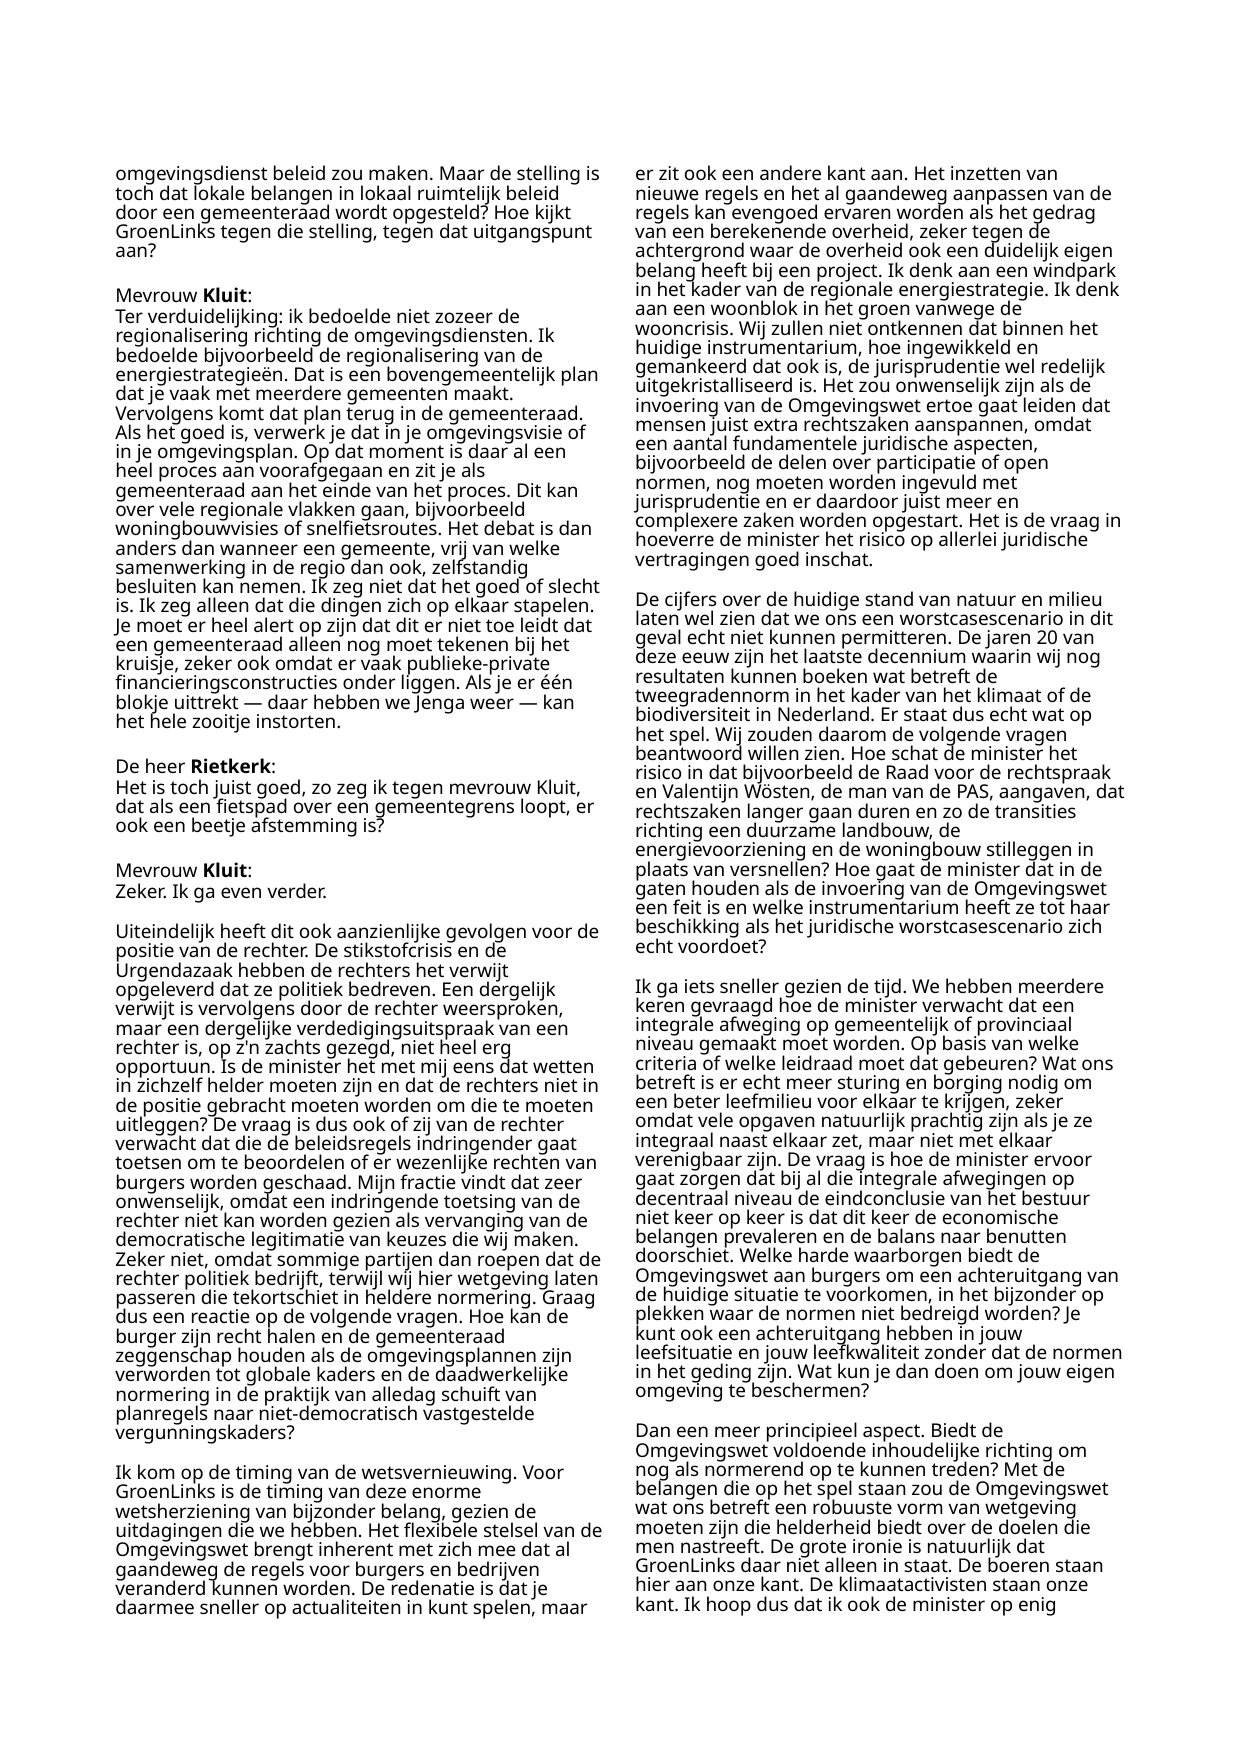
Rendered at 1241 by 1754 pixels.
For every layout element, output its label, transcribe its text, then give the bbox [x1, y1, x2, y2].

text Zeker. Ik ga even verder. [115, 883, 605, 902]
text Mevrouw Kluit: [115, 857, 605, 883]
text Ter verduidelijking: ik bedoelde niet zozeer de regionalisering richting de omgevingsdiensten. Ik bedoelde bijvoorbeeld de regionalisering van de energiestrategieën. Dat is een bovengemeentelijk plan dat je vaak met meerdere gemeenten maakt. Vervolgens komt dat plan terug in de gemeenteraad. Als het goed is, verwerk je dat in je omgevingsvisie of in je omgevingsplan. Op dat moment is daar al een heel proces aan voorafgegaan en zit je als gemeenteraad aan het einde van het proces. Dit kan over vele regionale vlakken gaan, bijvoorbeeld woningbouwvisies of snelfietsroutes. Het debat is dan anders dan wanneer een gemeente, vrij van welke samenwerking in de regio dan ook, zelfstandig besluiten kan nemen. Ik zeg niet dat het goed of slecht is. Ik zeg alleen dat die dingen zich op elkaar stapelen. Je moet er heel alert op zijn dat dit er niet toe leidt dat een gemeenteraad alleen nog moet tekenen bij het kruisje, zeker ook omdat er vaak publieke-private financieringsconstructies onder liggen. Als je er één blokje uittrekt — daar hebben we Jenga weer — kan het hele zooitje instorten. [115, 308, 605, 732]
text Ik kom op de timing van de wetsvernieuwing. Voor GroenLinks is de timing van deze enorme wetsherziening van bijzonder belang, gezien de uitdagingen die we hebben. Het flexibele stelsel van de Omgevingswet brengt inherent met zich mee dat al gaandeweg de regels voor burgers en bedrijven veranderd kunnen worden. De redenatie is dat je daarmee sneller op actualiteiten in kunt spelen, maar [115, 1464, 605, 1618]
text Uiteindelijk heeft dit ook aanzienlijke gevolgen voor de positie van de rechter. De stikstofcrisis en de Urgendazaak hebben de rechters het verwijt opgeleverd dat ze politiek bedreven. Een dergelijk verwijt is vervolgens door de rechter weersproken, maar een dergelijke verdedigingsuitspraak van een rechter is, op z'n zachts gezegd, niet heel erg opportuun. Is de minister het met mij eens dat wetten in zichzelf helder moeten zijn en dat de rechters niet in de positie gebracht moeten worden om die te moeten uitleggen? De vraag is dus ook of zij van de rechter verwacht dat die de beleidsregels indringender gaat toetsen om te beoordelen of er wezenlijke rechten van burgers worden geschaad. Mijn fractie vindt dat zeer onwenselijk, omdat een indringende toetsing van de rechter niet kan worden gezien als vervanging van de democratische legitimatie van keuzes die wij maken. Zeker niet, omdat sommige partijen dan roepen dat de rechter politiek bedrijft, terwijl wij hier wetgeving laten passeren die tekortschiet in heldere normering. Graag dus een reactie op de volgende vragen. Hoe kan de burger zijn recht halen en de gemeenteraad zeggenschap houden als de omgevingsplannen zijn verworden tot globale kaders en de daadwerkelijke normering in de praktijk van alledag schuift van planregels naar niet-democratisch vastgestelde vergunningskaders? [115, 923, 605, 1443]
text De cijfers over de huidige stand van natuur en milieu laten wel zien dat we ons een worstcasescenario in dit geval echt niet kunnen permitteren. De jaren 20 van deze eeuw zijn het laatste decennium waarin wij nog resultaten kunnen boeken wat betreft de tweegradennorm in het kader van het klimaat of de biodiversiteit in Nederland. Er staat dus echt wat op het spel. Wij zouden daarom de volgende vragen beantwoord willen zien. Hoe schat de minister het risico in dat bijvoorbeeld de Raad voor de rechtspraak en Valentijn Wösten, de man van de PAS, aangaven, dat rechtszaken langer gaan duren en zo de transities richting een duurzame landbouw, de energievoorziening en de woningbouw stilleggen in plaats van versnellen? Hoe gaat de minister dat in de gaten houden als de invoering van de Omgevingswet een feit is en welke instrumentarium heeft ze tot haar beschikking als het juridische worstcasescenario zich echt voordoet? [635, 591, 1125, 957]
text Ik ga iets sneller gezien de tijd. We hebben meerdere keren gevraagd hoe de minister verwacht dat een integrale afweging op gemeentelijk of provinciaal niveau gemaakt moet worden. Op basis van welke criteria of welke leidraad moet dat gebeuren? Wat ons betreft is er echt meer sturing en borging nodig om een beter leefmilieu voor elkaar te krijgen, zeker omdat vele opgaven natuurlijk prachtig zijn als je ze integraal naast elkaar zet, maar niet met elkaar verenigbaar zijn. De vraag is hoe de minister ervoor gaat zorgen dat bij al die integrale afwegingen op decentraal niveau de eindconclusie van het bestuur niet keer op keer is dat dit keer de economische belangen prevaleren en de balans naar benutten doorschiet. Welke harde waarborgen biedt de Omgevingswet aan burgers om een achteruitgang van de huidige situatie te voorkomen, in het bijzonder op plekken waar de normen niet bedreigd worden? Je kunt ook een achteruitgang hebben in jouw leefsituatie en jouw leefkwaliteit zonder dat de normen in het geding zijn. Wat kun je dan doen om jouw eigen omgeving te beschermen? [635, 978, 1125, 1402]
text Het is toch juist goed, zo zeg ik tegen mevrouw Kluit, dat als een fietspad over een gemeentegrens loopt, er ook een beetje afstemming is? [115, 779, 605, 837]
text er zit ook een andere kant aan. Het inzetten van nieuwe regels en het al gaandeweg aanpassen van de regels kan evengoed ervaren worden als het gedrag van een berekenende overheid, zeker tegen de achtergrond waar de overheid ook een duidelijk eigen belang heeft bij een project. Ik denk aan een windpark in het kader van de regionale energiestrategie. Ik denk aan een woonblok in het groen vanwege de wooncrisis. Wij zullen niet ontkennen dat binnen het huidige instrumentarium, hoe ingewikkeld en gemankeerd dat ook is, de jurisprudentie wel redelijk uitgekristalliseerd is. Het zou onwenselijk zijn als de invoering van de Omgevingswet ertoe gaat leiden dat mensen juist extra rechtszaken aanspannen, omdat een aantal fundamentele juridische aspecten, bijvoorbeeld de delen over participatie of open normen, nog moeten worden ingevuld met jurisprudentie en er daardoor juist meer en complexere zaken worden opgestart. Het is de vraag in hoeverre de minister het risico op allerlei juridische vertragingen goed inschat. [635, 165, 1125, 570]
text Mevrouw Kluit: [115, 282, 605, 308]
text De heer Rietkerk: [115, 753, 605, 779]
text Dan een meer principieel aspect. Biedt de Omgevingswet voldoende inhoudelijke richting om nog als normerend op te kunnen treden? Met de belangen die op het spel staan zou de Omgevingswet wat ons betreft een robuuste vorm van wetgeving moeten zijn die helderheid biedt over de doelen die men nastreeft. De grote ironie is natuurlijk dat GroenLinks daar niet alleen in staat. De boeren staan hier aan onze kant. De klimaatactivisten staan onze kant. Ik hoop dus dat ik ook de minister op enig [635, 1422, 1125, 1615]
text omgevingsdienst beleid zou maken. Maar de stelling is toch dat lokale belangen in lokaal ruimtelijk beleid door een gemeenteraad wordt opgesteld? Hoe kijkt GroenLinks tegen die stelling, tegen dat uitgangspunt aan? [115, 165, 605, 262]
